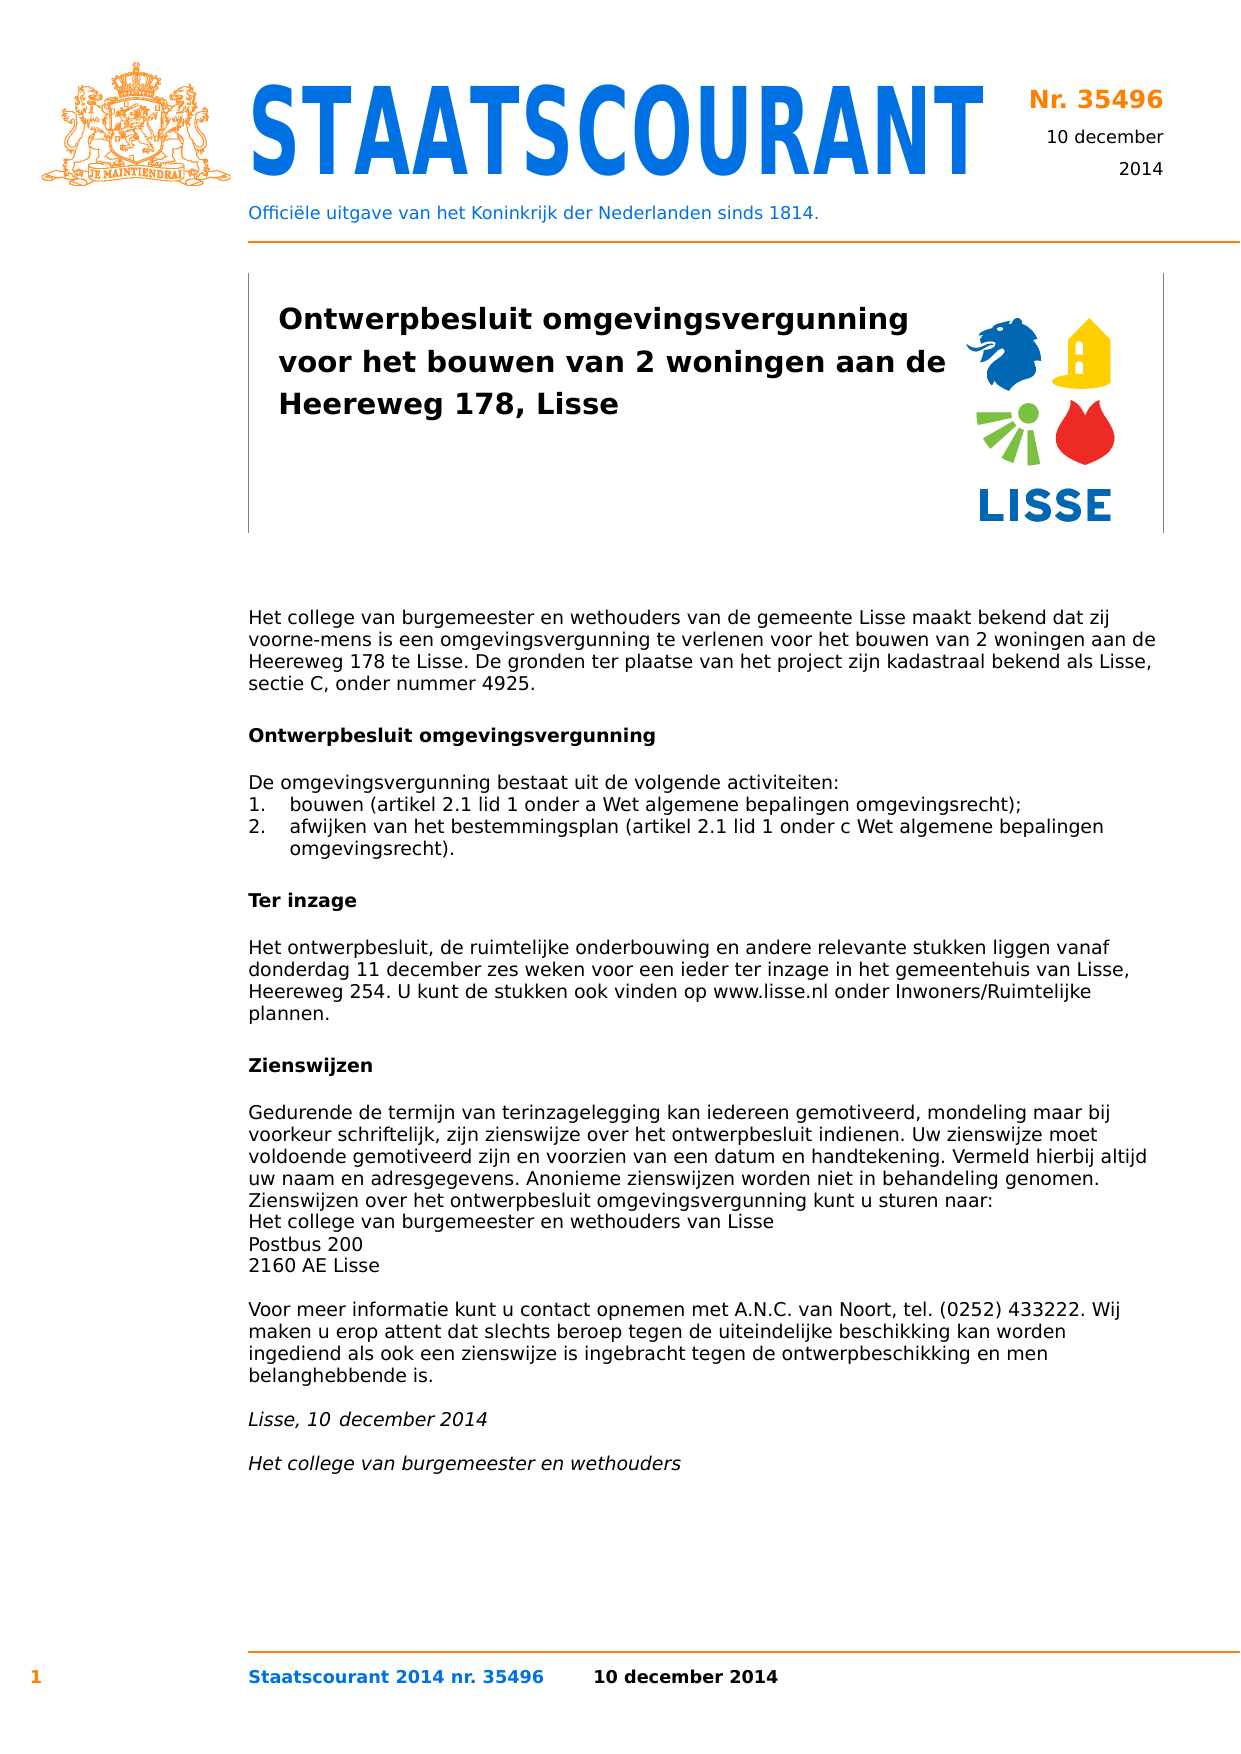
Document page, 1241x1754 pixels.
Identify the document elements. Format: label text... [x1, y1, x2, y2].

text De omgevingsvergunning bestaat uit de volgende activiteiten: [248, 772, 1163, 794]
subtitle Ontwerpbesluit omgevingsvergunning [248, 725, 1163, 747]
text Zienswijzen over het ontwerpbesluit omgevingsvergunning kunt u sturen naar: [248, 1189, 1163, 1211]
text Gedurende de termijn van terinzagelegging kan iedereen gemotiveerd, mondeling maar bij voorkeur schriftelijk, zijn zienswijze over het ontwerpbesluit indienen. Uw zienswijze moet voldoende gemotiveerd zijn en voorzien van een datum en handtekening. Vermeld hierbij altijd uw naam en adresgegevens. Anonieme zienswijzen worden niet in behandeling genomen. [248, 1102, 1163, 1189]
text Lisse, 10 december 2014 [248, 1409, 1163, 1431]
subtitle Ter inzage [248, 890, 1163, 912]
text Het college van burgemeester en wethouders van de gemeente Lisse maakt bekend dat zij voorne-mens is een omgevingsvergunning te verlenen voor het bouwen van 2 woningen aan de Heereweg 178 te Lisse. De gronden ter plaatse van het project zijn kadastraal bekend als Lisse, sectie C, onder nummer 4925. [248, 607, 1163, 695]
table_cell 10 december [998, 121, 1240, 153]
text Het college van burgemeester en wethouders [248, 1453, 1163, 1475]
text 2160 AE Lisse [248, 1255, 1163, 1277]
text Postbus 200 [248, 1233, 1163, 1255]
table_cell 2014 [998, 153, 1240, 203]
subtitle Zienswijzen [248, 1054, 1163, 1077]
table_header Nr. 35496 [998, 62, 1240, 121]
subtitle Ontwerpbesluit omgevingsvergunning voor het bouwen van 2 woningen aan de Heereweg 178, Lisse [249, 273, 1163, 533]
text Het college van burgemeester en wethouders van Lisse [248, 1211, 1163, 1233]
text 1. bouwen (artikel 2.1 lid 1 onder a Wet algemene bepalingen omgevingsrecht); [248, 794, 1163, 816]
picture [41, 62, 231, 186]
text 2. afwijken van het bestemmingsplan (artikel 2.1 lid 1 onder c Wet algemene bepalingen omgevingsrecht). [248, 816, 1163, 860]
table_header STAATSCOURANT [248, 62, 998, 203]
text Het ontwerpbesluit, de ruimtelijke onderbouwing en andere relevante stukken liggen vanaf donderdag 11 december zes weken voor een ieder ter inzage in het gemeentehuis van Lisse, Heereweg 254. U kunt de stukken ook vinden op www.lisse.nl onder Inwoners/Ruimtelijke plannen. [248, 937, 1163, 1024]
text Voor meer informatie kunt u contact opnemen met A.N.C. van Noort, tel. (0252) 433222. Wij maken u erop attent dat slechts beroep tegen de uiteindelijke beschikking kan worden ingediend als ook een zienswijze is ingebracht tegen de ontwerpbeschikking en men belanghebbende is. [248, 1299, 1163, 1387]
table_header [25, 62, 248, 241]
table_cell Officiële uitgave van het Koninkrijk der Nederlanden sinds 1814. [248, 203, 1240, 241]
picture [956, 302, 1134, 533]
